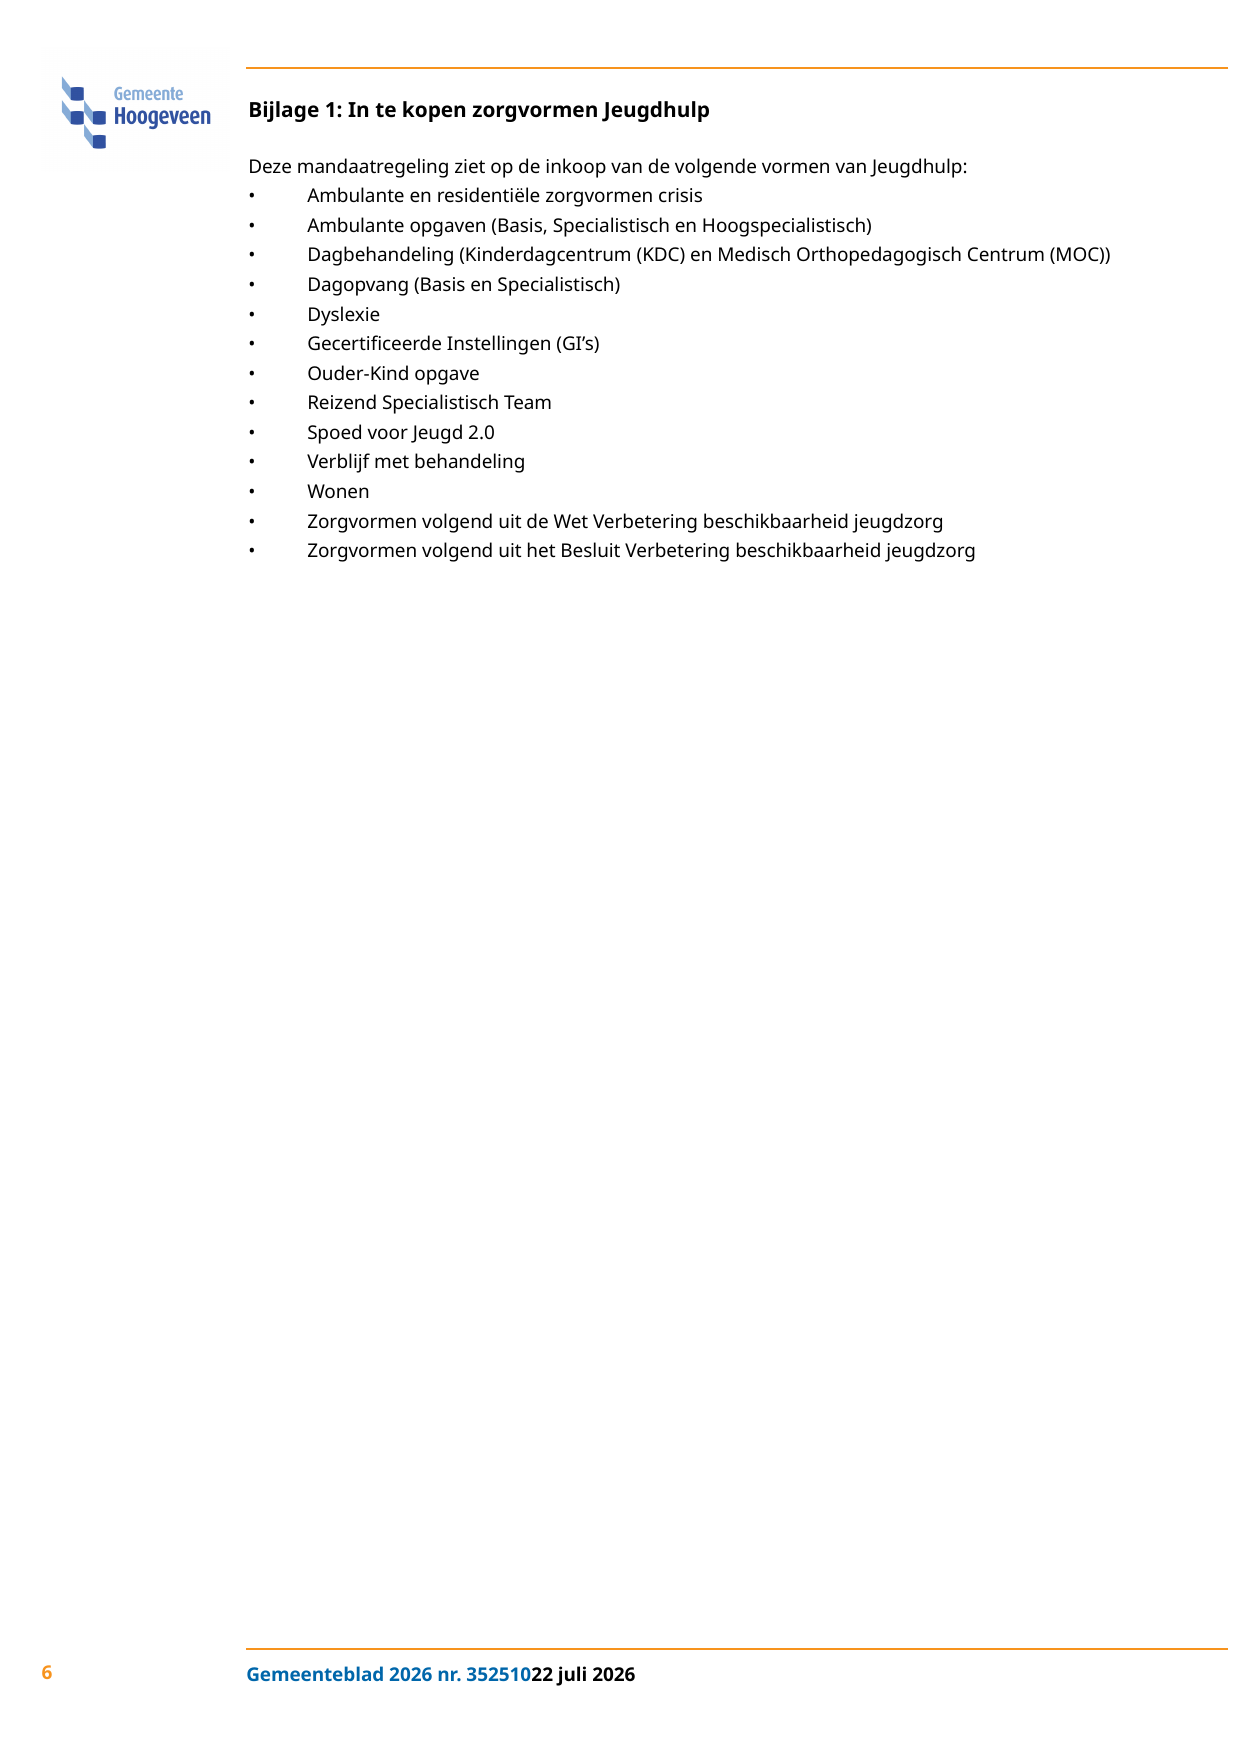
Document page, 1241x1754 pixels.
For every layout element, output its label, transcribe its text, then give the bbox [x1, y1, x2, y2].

list Ouder-Kind opgave [248, 360, 1152, 386]
text Bijlage 1: In te kopen zorgvormen Jeugdhulp [248, 95, 1152, 123]
list Ambulante opgaven (Basis, Specialistisch en Hoogspecialistisch) [248, 212, 1152, 238]
list Zorgvormen volgend uit de Wet Verbetering beschikbaarheid jeugdzorg [248, 508, 1152, 534]
list Ambulante en residentiële zorgvormen crisis [248, 182, 1152, 208]
list Wonen [248, 478, 1152, 504]
list Zorgvormen volgend uit het Besluit Verbetering beschikbaarheid jeugdzorg [248, 537, 1152, 563]
text Deze mandaatregeling ziet op de inkoop van de volgende vormen van Jeugdhulp: [248, 153, 1152, 179]
list Reizend Specialistisch Team [248, 389, 1152, 415]
list Dagbehandeling (Kinderdagcentrum (KDC) en Medisch Orthopedagogisch Centrum (MOC)) [248, 242, 1152, 267]
picture [41, 47, 231, 172]
list Verblijf met behandeling [248, 449, 1152, 474]
list Spoed voor Jeugd 2.0 [248, 419, 1152, 445]
list Gecertificeerde Instellingen (GI’s) [248, 330, 1152, 356]
list Dagopvang (Basis en Specialistisch) [248, 271, 1152, 297]
list Dyslexie [248, 301, 1152, 327]
